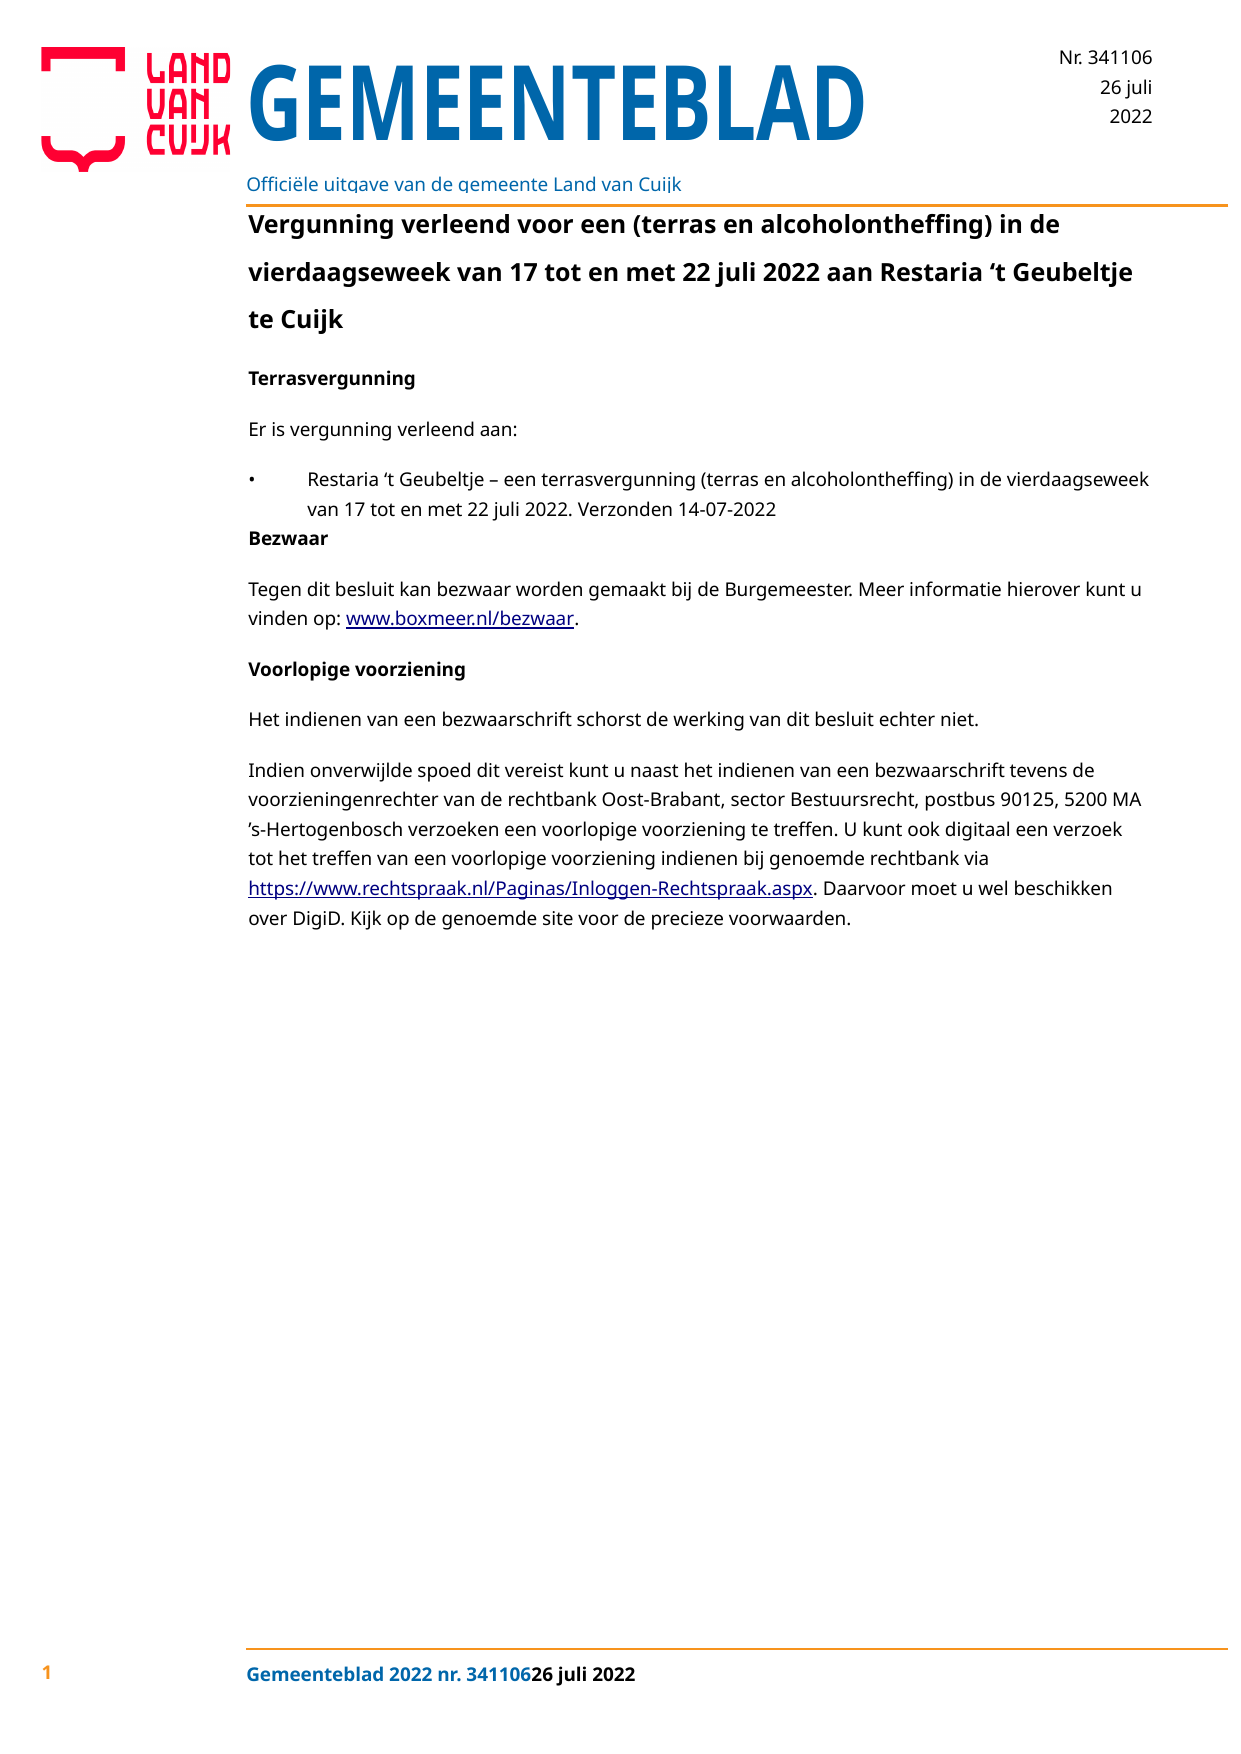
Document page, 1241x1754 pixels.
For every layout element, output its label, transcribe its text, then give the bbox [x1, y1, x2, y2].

text Indien onverwijlde spoed dit vereist kunt u naast het indienen van een bezwaarschrift tevens de voorzieningenrechter van de rechtbank Oost-Brabant, sector Bestuursrecht, postbus 90125, 5200 MA ’s-Hertogenbosch verzoeken een voorlopige voorziening te treffen. U kunt ook digitaal een verzoek tot het treffen van een voorlopige voorziening indienen bij genoemde rechtbank via https://www.rechtspraak.nl/Paginas/Inloggen-Rechtspraak.aspx. Daarvoor moet u wel beschikken over DigiD. Kijk op de genoemde site voor de precieze voorwaarden. [248, 757, 1152, 930]
text Terrasvergunning [248, 366, 1152, 391]
text Tegen dit besluit kan bezwaar worden gemaakt bij de Burgemeester. Meer informatie hierover kunt u vinden op: www.boxmeer.nl/bezwaar. [248, 576, 1152, 631]
text Bezwaar [248, 526, 1152, 551]
list Restaria ‘t Geubeltje – een terrasvergunning (terras en alcoholontheffing) in de vierdaagseweek van 17 tot en met 22 juli 2022. Verzonden 14-07-2022 [248, 466, 1152, 522]
text Het indienen van een bezwaarschrift schorst de werking van dit besluit echter niet. [248, 706, 1152, 732]
picture [41, 47, 231, 172]
text Vergunning verleend voor een (terras en alcoholontheffing) in de vierdaagseweek van 17 tot en met 22 juli 2022 aan Restaria ‘t Geubeltje te Cuijk [248, 207, 1152, 336]
text Er is vergunning verleend aan: [248, 416, 1152, 442]
text Voorlopige voorziening [248, 656, 1152, 682]
